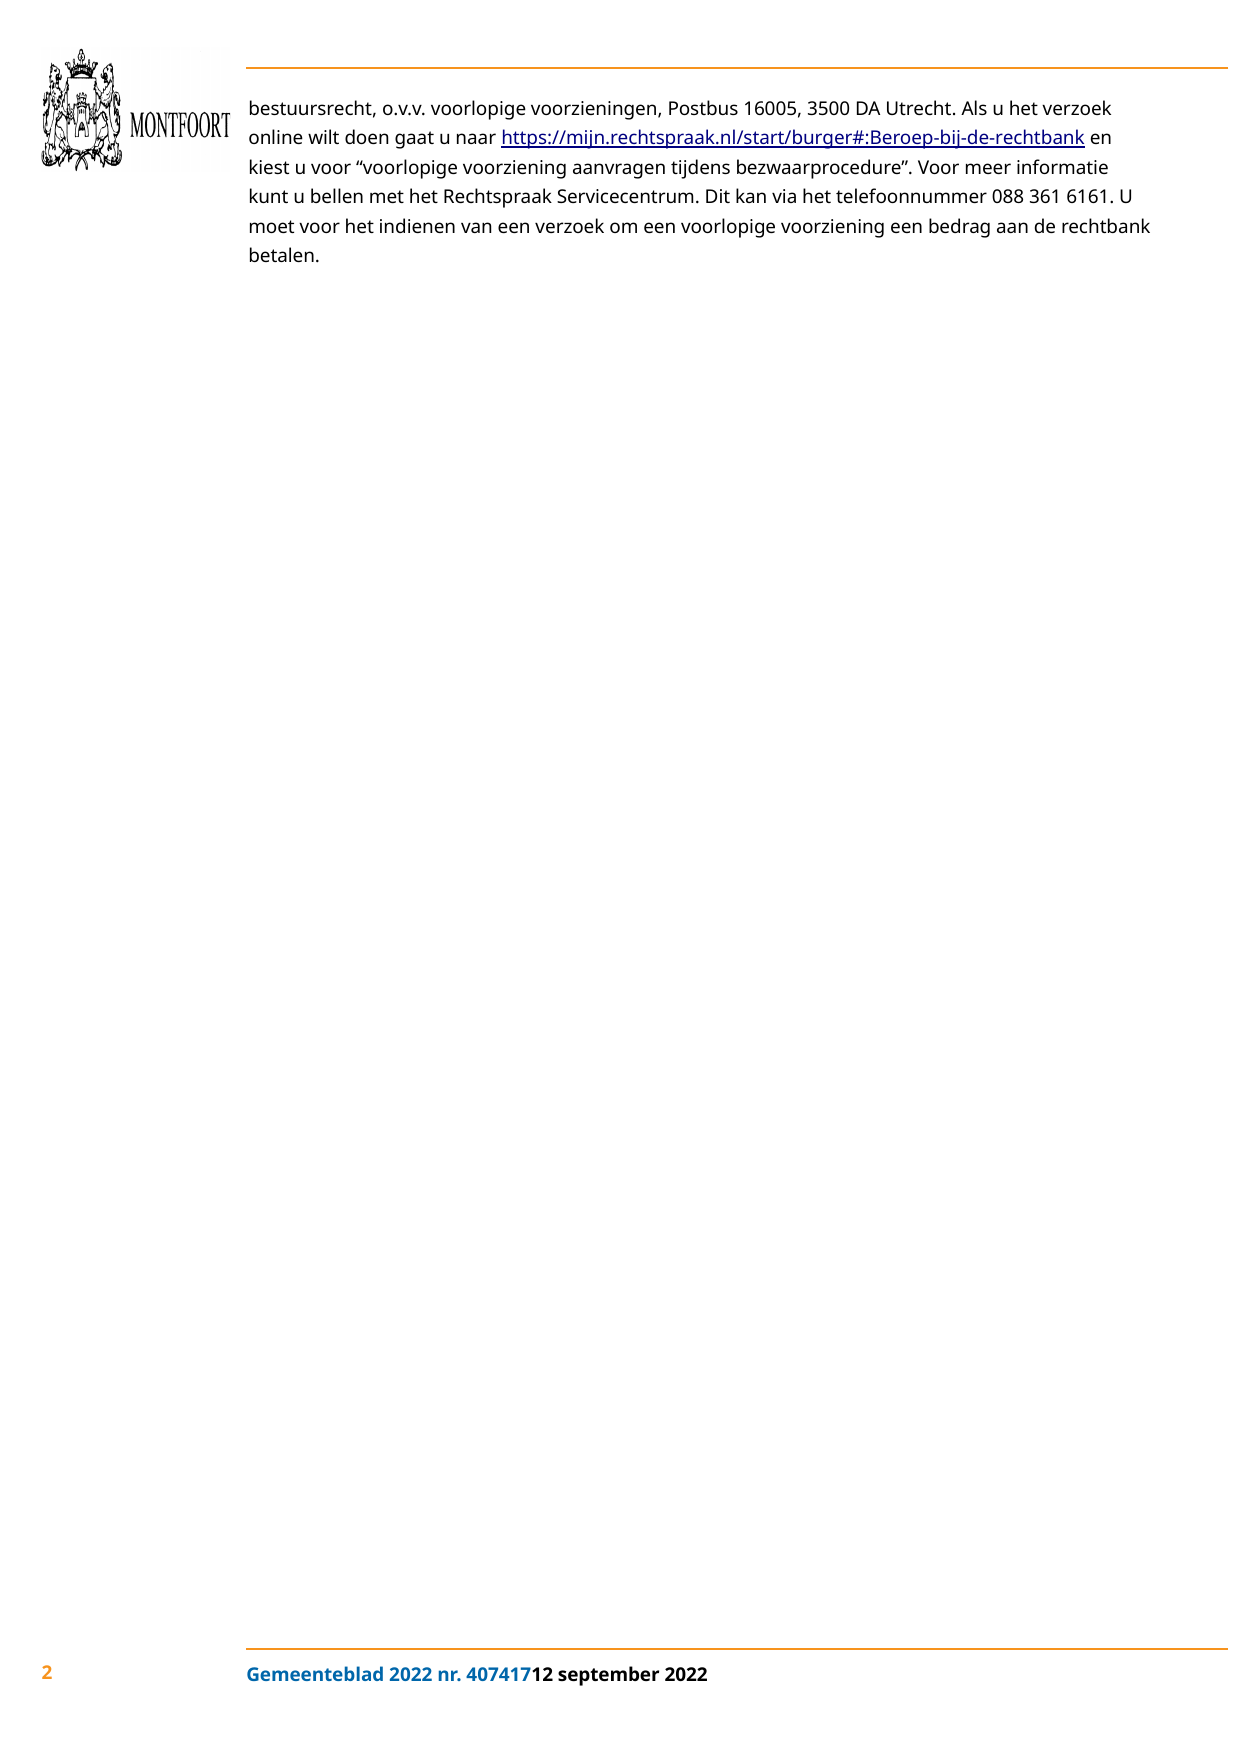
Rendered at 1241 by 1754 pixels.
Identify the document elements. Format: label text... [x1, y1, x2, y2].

text bestuursrecht, o.v.v. voorlopige voorzieningen, Postbus 16005, 3500 DA Utrecht. Als u het verzoek online wilt doen gaat u naar https://mijn.rechtspraak.nl/start/burger#:Beroep-bij-de-rechtbank en kiest u voor “voorlopige voorziening aanvragen tijdens bezwaarprocedure”. Voor meer informatie kunt u bellen met het Rechtspraak Servicecentrum. Dit kan via het telefoonnummer 088 361 6161. U moet voor het indienen van een verzoek om een voorlopige voorziening een bedrag aan de rechtbank betalen. [248, 95, 1152, 268]
picture [41, 47, 231, 172]
